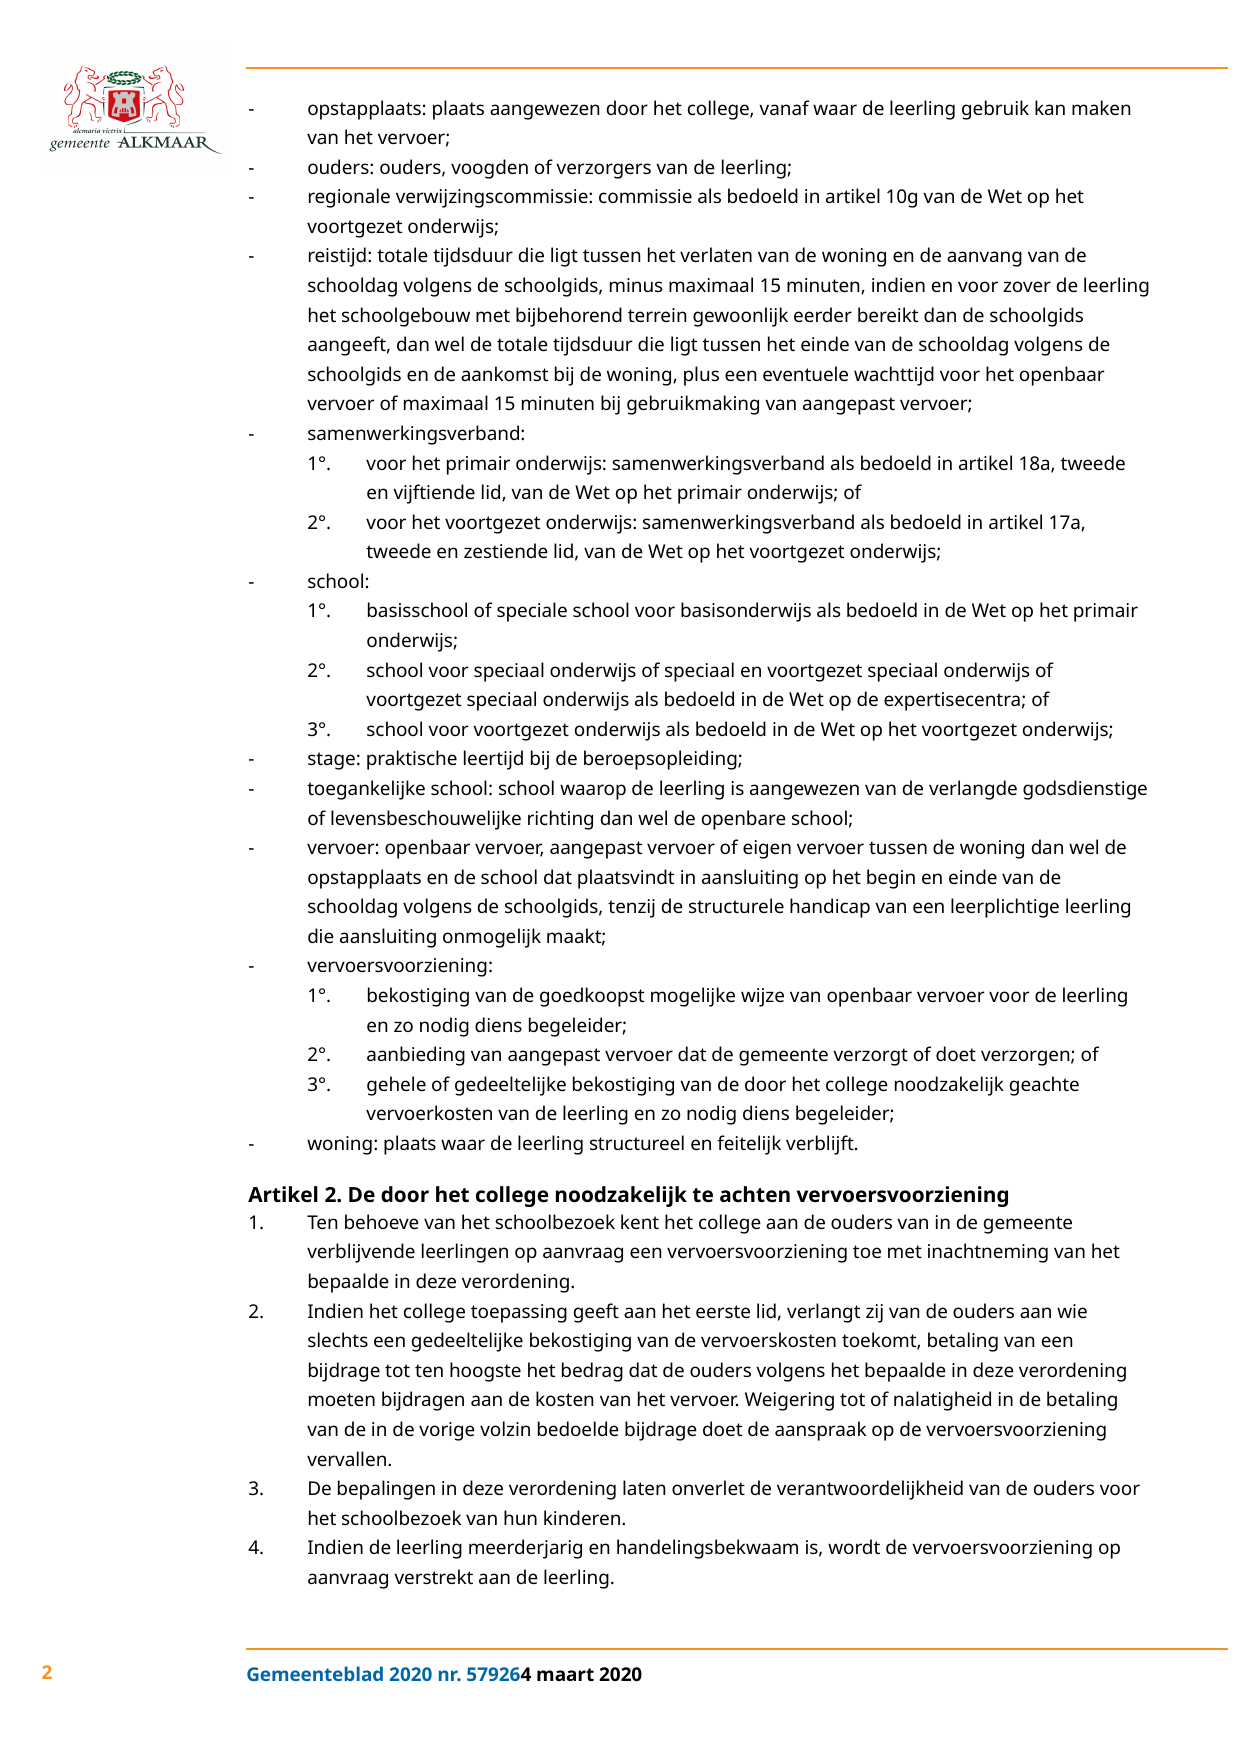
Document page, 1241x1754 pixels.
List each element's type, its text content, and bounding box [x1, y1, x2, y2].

list vervoer: openbaar vervoer, aangepast vervoer of eigen vervoer tussen de woning dan wel de opstapplaats en de school dat plaatsvindt in aansluiting op het begin en einde van de schooldag volgens de schoolgids, tenzij de structurele handicap van een leerplichtige leerling die aansluiting onmogelijk maakt; [248, 834, 1152, 949]
list toegankelijke school: school waarop de leerling is aangewezen van de verlangde godsdienstige of levensbeschouwelijke richting dan wel de openbare school; [248, 775, 1152, 831]
list aanbieding van aangepast vervoer dat de gemeente verzorgt of doet verzorgen; of [307, 1041, 1152, 1067]
list bekostiging van de goedkoopst mogelijke wijze van openbaar vervoer voor de leerling en zo nodig diens begeleider; [307, 982, 1152, 1038]
list basisschool of speciale school voor basisonderwijs als bedoeld in de Wet op het primair onderwijs; [307, 598, 1152, 653]
list woning: plaats waar de leerling structureel en feitelijk verblijft. [248, 1130, 1152, 1156]
picture [41, 47, 231, 172]
list Indien de leerling meerderjarig en handelingsbekwaam is, wordt de vervoersvoorziening op aanvraag verstrekt aan de leerling. [248, 1534, 1152, 1590]
list school voor speciaal onderwijs of speciaal en voortgezet speciaal onderwijs of voortgezet speciaal onderwijs als bedoeld in de Wet op de expertisecentra; of [307, 657, 1152, 712]
list vervoersvoorziening: [248, 953, 1152, 978]
list De bepalingen in deze verordening laten onverlet de verantwoordelijkheid van de ouders voor het schoolbezoek van hun kinderen. [248, 1475, 1152, 1531]
list school: [248, 568, 1152, 594]
list reistijd: totale tijdsduur die ligt tussen het verlaten van de woning en de aanvang van de schooldag volgens de schoolgids, minus maximaal 15 minuten, indien en voor zover de leerling het schoolgebouw met bijbehorend terrein gewoonlijk eerder bereikt dan de schoolgids aangeeft, dan wel de totale tijdsduur die ligt tussen het einde van de schooldag volgens de schoolgids en de aankomst bij de woning, plus een eventuele wachttijd voor het openbaar vervoer of maximaal 15 minuten bij gebruikmaking van aangepast vervoer; [248, 243, 1152, 416]
text Artikel 2. De door het college noodzakelijk te achten vervoersvoorziening [248, 1181, 1152, 1209]
list Ten behoeve van het schoolbezoek kent het college aan de ouders van in de gemeente verblijvende leerlingen op aanvraag een vervoersvoorziening toe met inachtneming van het bepaalde in deze verordening. [248, 1209, 1152, 1294]
list regionale verwijzingscommissie: commissie als bedoeld in artikel 10g van de Wet op het voortgezet onderwijs; [248, 183, 1152, 239]
list ouders: ouders, voogden of verzorgers van de leerling; [248, 154, 1152, 180]
list Indien het college toepassing geeft aan het eerste lid, verlangt zij van de ouders aan wie slechts een gedeeltelijke bekostiging van de vervoerskosten toekomt, betaling van een bijdrage tot ten hoogste het bedrag dat de ouders volgens het bepaalde in deze verordening moeten bijdragen aan de kosten van het vervoer. Weigering tot of nalatigheid in de betaling van de in de vorige volzin bedoelde bijdrage doet de aanspraak op de vervoersvoorziening vervallen. [248, 1298, 1152, 1471]
list gehele of gedeeltelijke bekostiging van de door het college noodzakelijk geachte vervoerkosten van de leerling en zo nodig diens begeleider; [307, 1071, 1152, 1126]
list school voor voortgezet onderwijs als bedoeld in de Wet op het voortgezet onderwijs; [307, 716, 1152, 742]
list opstapplaats: plaats aangewezen door het college, vanaf waar de leerling gebruik kan maken van het vervoer; [248, 95, 1152, 150]
list voor het primair onderwijs: samenwerkingsverband als bedoeld in artikel 18a, tweede en vijftiende lid, van de Wet op het primair onderwijs; of [307, 450, 1152, 505]
list voor het voortgezet onderwijs: samenwerkingsverband als bedoeld in artikel 17a, tweede en zestiende lid, van de Wet op het voortgezet onderwijs; [307, 509, 1152, 564]
list samenwerkingsverband: [248, 420, 1152, 446]
list stage: praktische leertijd bij de beroepsopleiding; [248, 746, 1152, 771]
